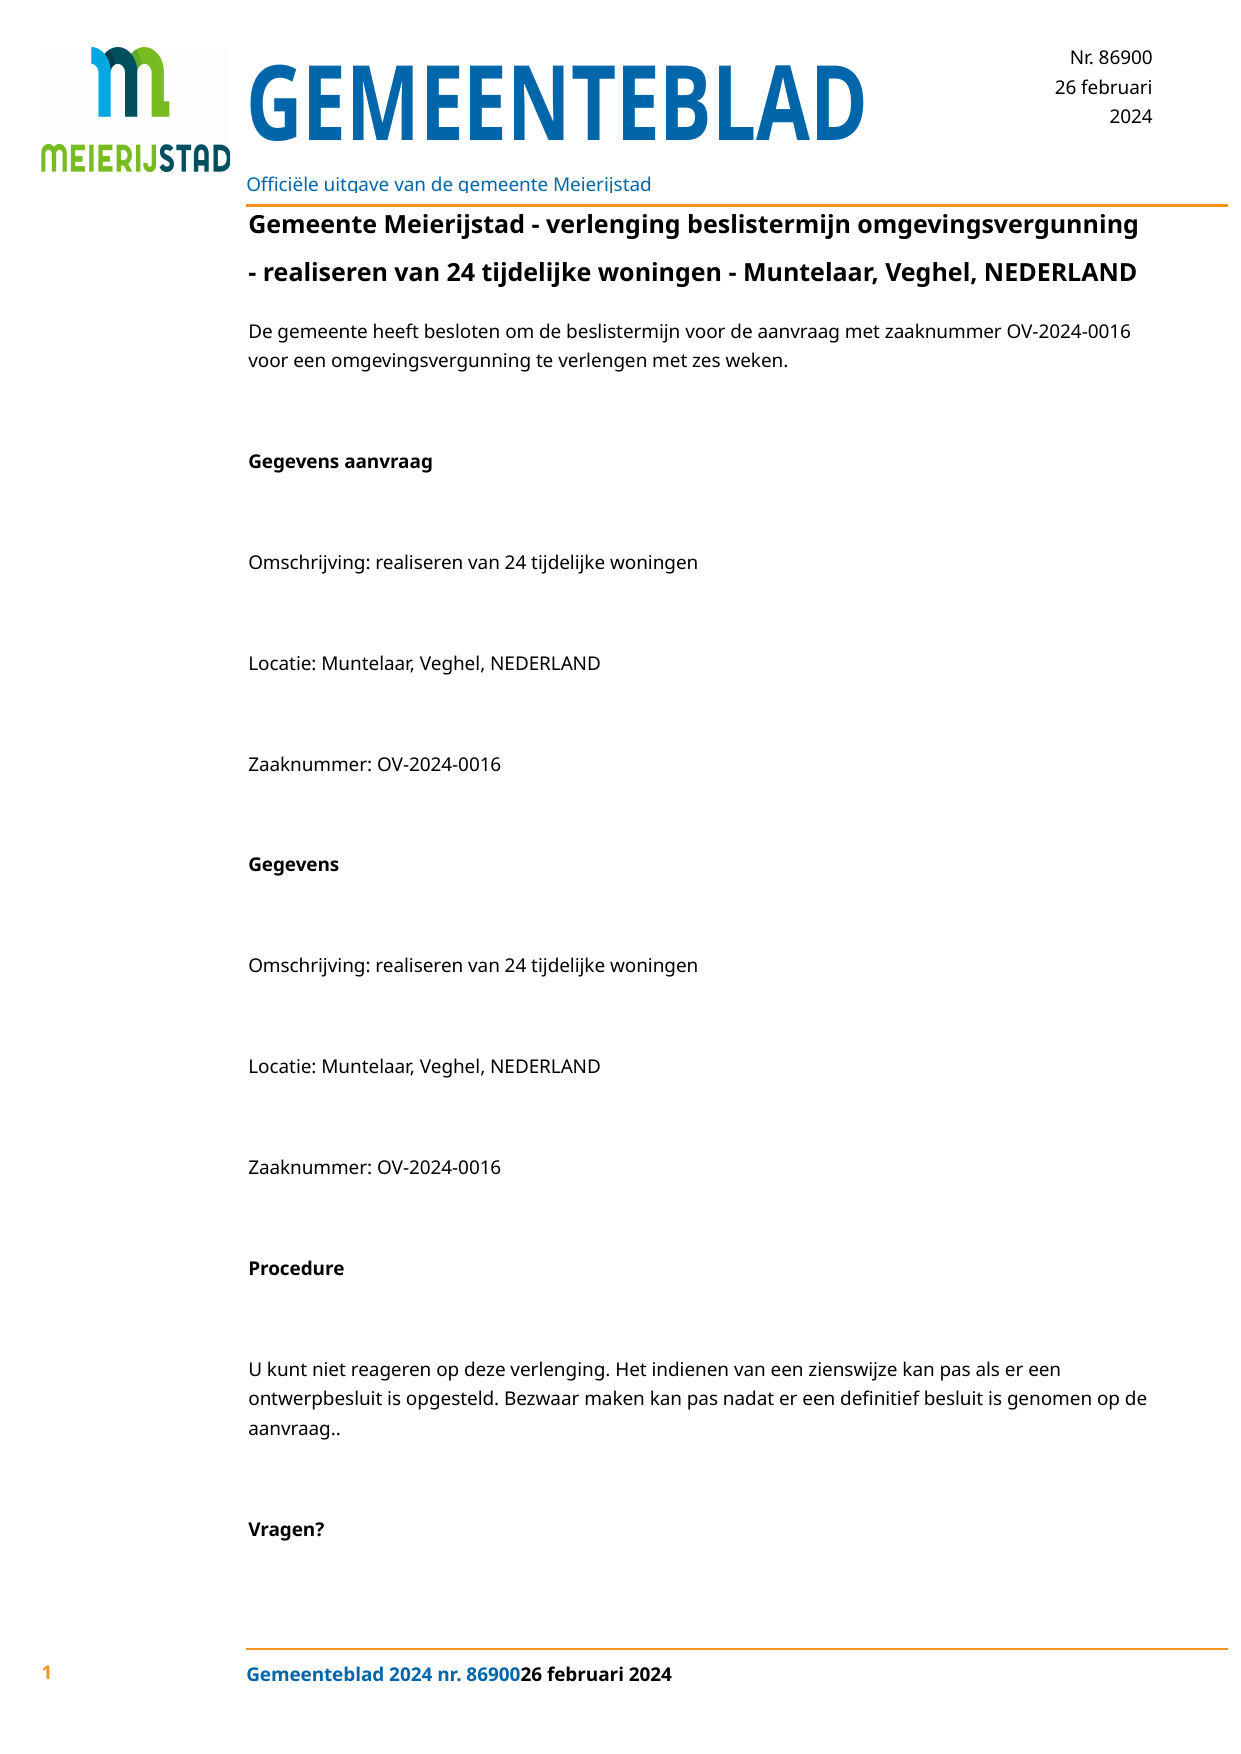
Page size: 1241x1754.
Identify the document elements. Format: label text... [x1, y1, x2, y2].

text Gegevens aanvraag [248, 448, 1152, 474]
text Omschrijving: realiseren van 24 tijdelijke woningen [248, 952, 1152, 978]
text De gemeente heeft besloten om de beslistermijn voor de aanvraag met zaaknummer OV-2024-0016 voor een omgevingsvergunning te verlengen met zes weken. [248, 318, 1152, 373]
text U kunt niet reageren op deze verlenging. Het indienen van een zienswijze kan pas als er een ontwerpbesluit is opgesteld. Bezwaar maken kan pas nadat er een definitief besluit is genomen op de aanvraag.. [248, 1356, 1152, 1441]
text Zaaknummer: OV-2024-0016 [248, 1154, 1152, 1180]
text Zaaknummer: OV-2024-0016 [248, 751, 1152, 777]
picture [41, 47, 231, 172]
text Omschrijving: realiseren van 24 tijdelijke woningen [248, 549, 1152, 575]
text Procedure [248, 1255, 1152, 1281]
text Vragen? [248, 1516, 1152, 1542]
text Gemeente Meierijstad - verlenging beslistermijn omgevingsvergunning - realiseren van 24 tijdelijke woningen - Muntelaar, Veghel, NEDERLAND [248, 207, 1152, 288]
text Locatie: Muntelaar, Veghel, NEDERLAND [248, 1053, 1152, 1079]
text Locatie: Muntelaar, Veghel, NEDERLAND [248, 650, 1152, 676]
text Gegevens [248, 852, 1152, 877]
